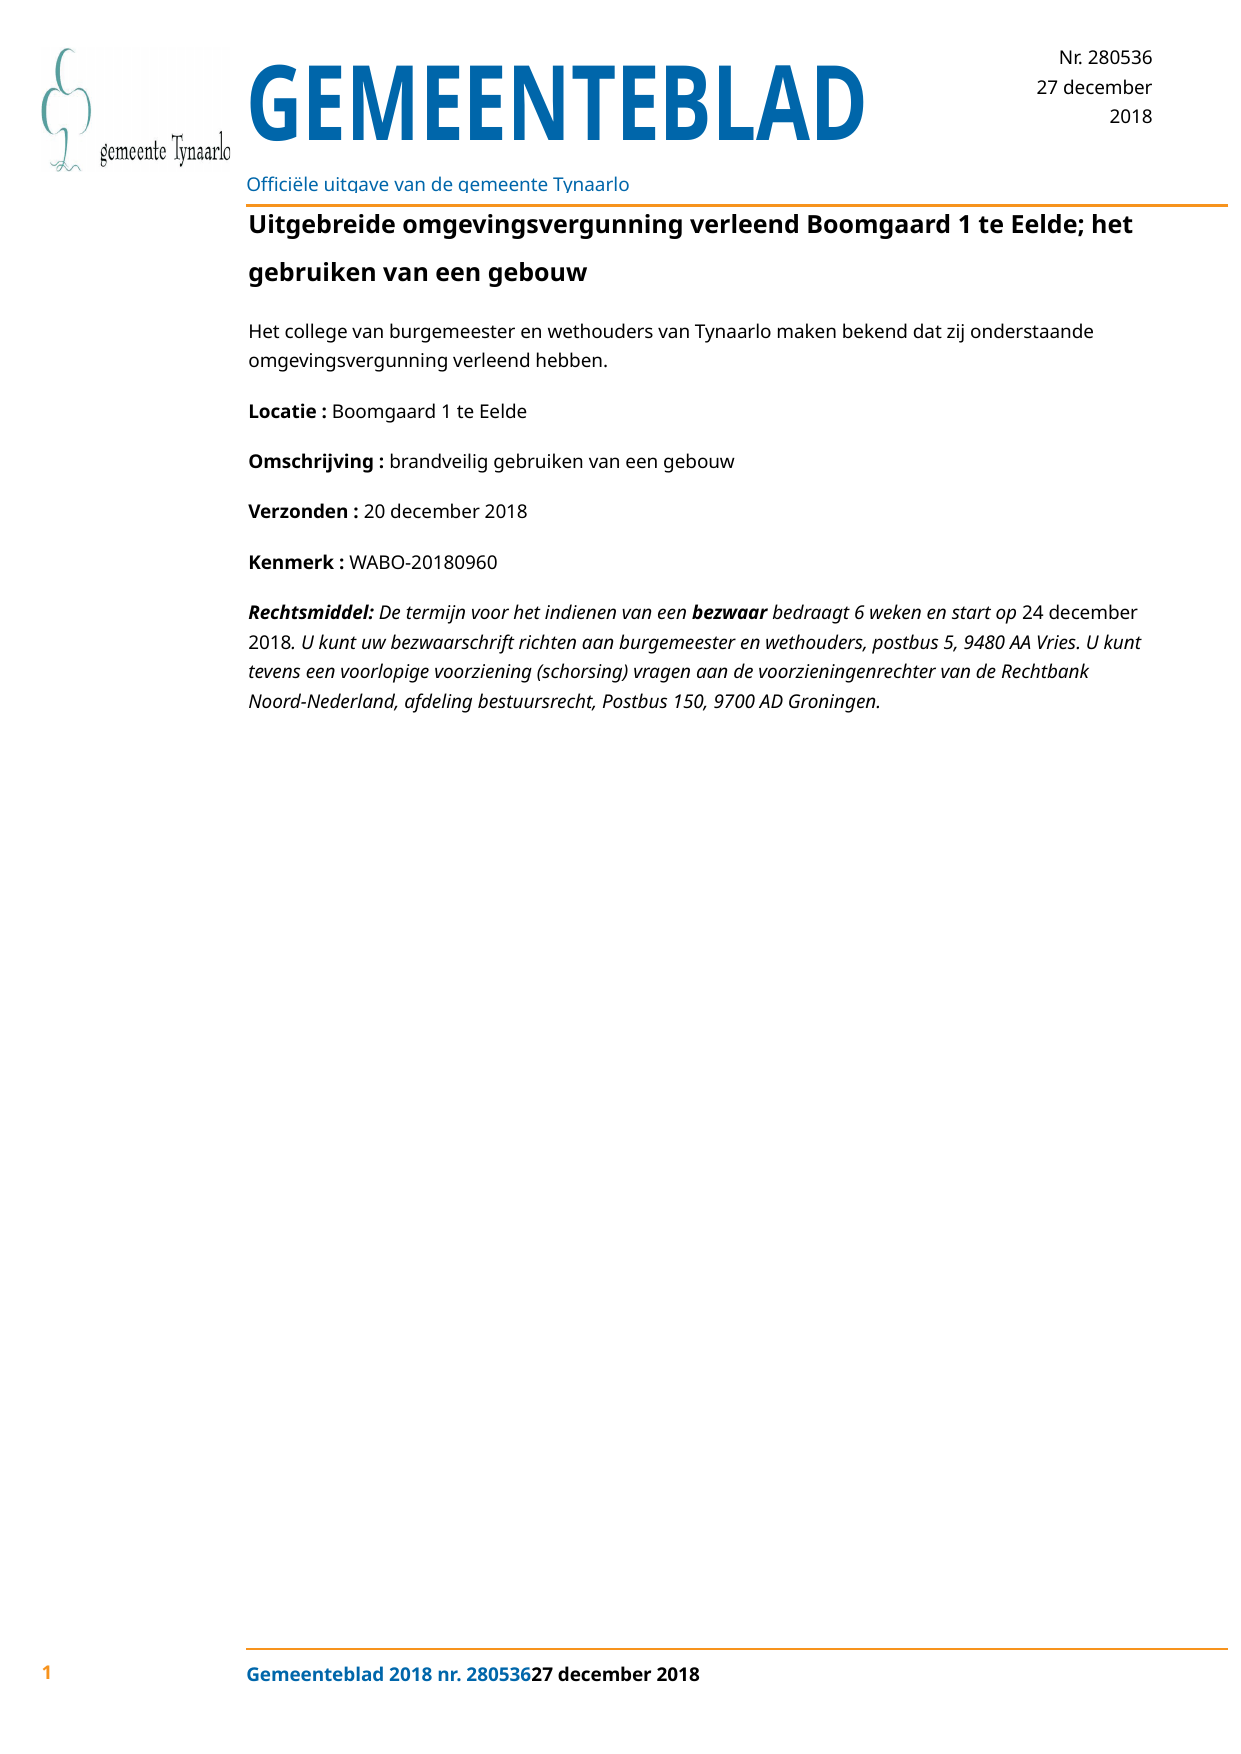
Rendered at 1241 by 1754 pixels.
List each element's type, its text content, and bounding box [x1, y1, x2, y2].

text Verzonden : 20 december 2018 [248, 499, 1152, 524]
text Uitgebreide omgevingsvergunning verleend Boomgaard 1 te Eelde; het gebruiken van een gebouw [248, 207, 1152, 288]
text Locatie : Boomgaard 1 te Eelde [248, 398, 1152, 424]
text Rechtsmiddel: De termijn voor het indienen van een bezwaar bedraagt 6 weken en start op 24 december 2018. U kunt uw bezwaarschrift richten aan burgemeester en wethouders, postbus 5, 9480 AA Vries. U kunt tevens een voorlopige voorziening (schorsing) vragen aan de voorzieningenrechter van de Rechtbank Noord-Nederland, afdeling bestuursrecht, Postbus 150, 9700 AD Groningen. [248, 599, 1152, 714]
picture [41, 47, 231, 172]
text Omschrijving : brandveilig gebruiken van een gebouw [248, 448, 1152, 474]
text Kenmerk : WABO-20180960 [248, 549, 1152, 575]
text Het college van burgemeester en wethouders van Tynaarlo maken bekend dat zij onderstaande omgevingsvergunning verleend hebben. [248, 318, 1152, 373]
